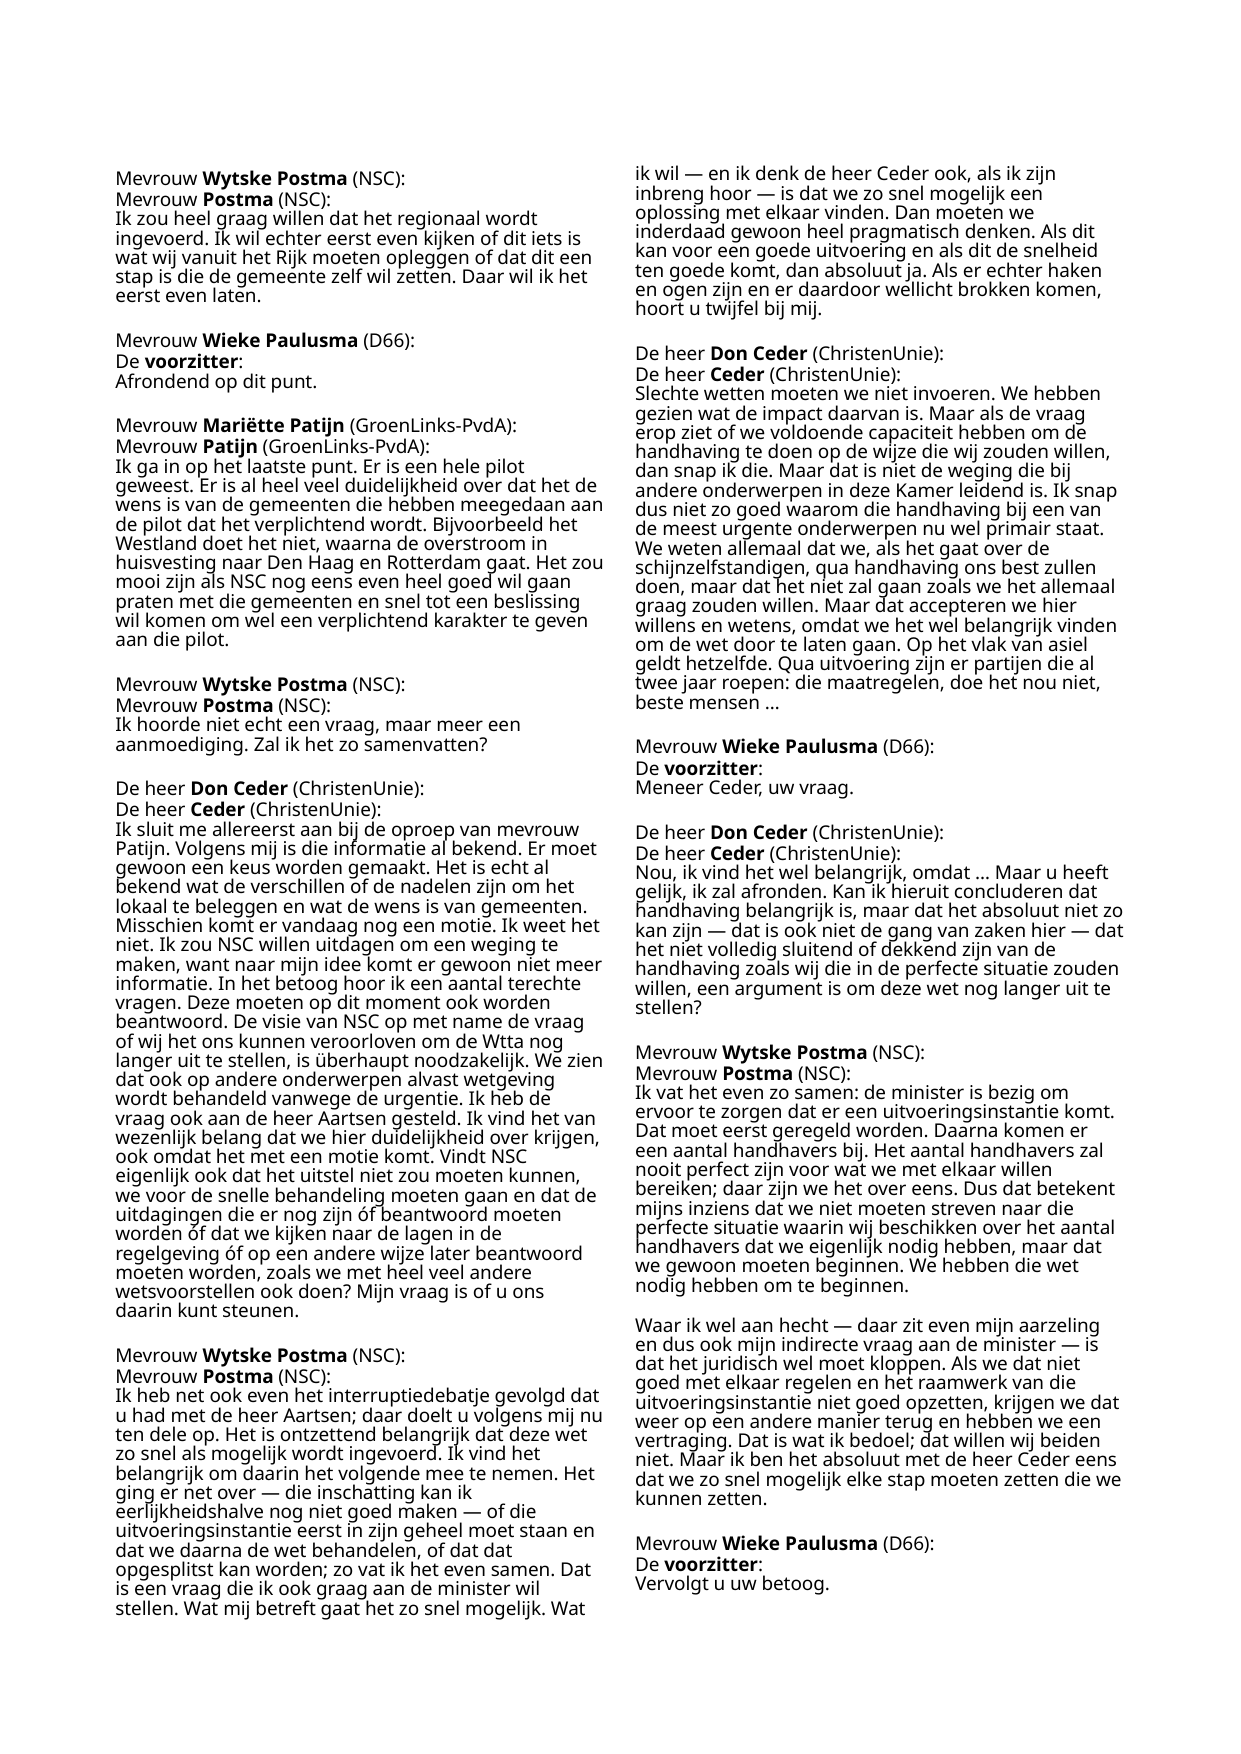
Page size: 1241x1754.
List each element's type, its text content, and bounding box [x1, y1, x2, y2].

text Ik sluit me allereerst aan bij de oproep van mevrouw Patijn. Volgens mij is die informatie al bekend. Er moet gewoon een keus worden gemaakt. Het is echt al bekend wat de verschillen of de nadelen zijn om het lokaal te beleggen en wat de wens is van gemeenten. Misschien komt er vandaag nog een motie. Ik weet het niet. Ik zou NSC willen uitdagen om een weging te maken, want naar mijn idee komt er gewoon niet meer informatie. In het betoog hoor ik een aantal terechte vragen. Deze moeten op dit moment ook worden beantwoord. De visie van NSC op met name de vraag of wij het ons kunnen veroorloven om de Wtta nog langer uit te stellen, is überhaupt noodzakelijk. We zien dat ook op andere onderwerpen alvast wetgeving wordt behandeld vanwege de urgentie. Ik heb de vraag ook aan de heer Aartsen gesteld. Ik vind het van wezenlijk belang dat we hier duidelijkheid over krijgen, ook omdat het met een motie komt. Vindt NSC eigenlijk ook dat het uitstel niet zou moeten kunnen, we voor de snelle behandeling moeten gaan en dat de uitdagingen die er nog zijn óf beantwoord moeten worden óf dat we kijken naar de lagen in de regelgeving óf op een andere wijze later beantwoord moeten worden, zoals we met heel veel andere wetsvoorstellen ook doen? Mijn vraag is of u ons daarin kunt steunen. [115, 821, 605, 1322]
text Afrondend op dit punt. [115, 373, 605, 392]
text Mevrouw Mariëtte Patijn (GroenLinks-PvdA): [115, 413, 605, 438]
text De heer Ceder (ChristenUnie): [635, 366, 1125, 385]
text De heer Don Ceder (ChristenUnie): [635, 340, 1125, 366]
text Nou, ik vind het wel belangrijk, omdat … Maar u heeft gelijk, ik zal afronden. Kan ik hieruit concluderen dat handhaving belangrijk is, maar dat het absoluut niet zo kan zijn — dat is ook niet de gang van zaken hier — dat het niet volledig sluitend of dekkend zijn van de handhaving zoals wij die in de perfecte situatie zouden willen, een argument is om deze wet nog langer uit te stellen? [635, 864, 1125, 1018]
text Ik vat het even zo samen: de minister is bezig om ervoor te zorgen dat er een uitvoeringsinstantie komt. Dat moet eerst geregeld worden. Daarna komen er een aantal handhavers bij. Het aantal handhavers zal nooit perfect zijn voor wat we met elkaar willen bereiken; daar zijn we het over eens. Dus dat betekent mijns inziens dat we niet moeten streven naar die perfecte situatie waarin wij beschikken over het aantal handhavers dat we eigenlijk nodig hebben, maar dat we gewoon moeten beginnen. We hebben die wet nodig hebben om te beginnen. [635, 1084, 1125, 1296]
text Slechte wetten moeten we niet invoeren. We hebben gezien wat de impact daarvan is. Maar als de vraag erop ziet of we voldoende capaciteit hebben om de handhaving te doen op de wijze die wij zouden willen, dan snap ik die. Maar dat is niet de weging die bij andere onderwerpen in deze Kamer leidend is. Ik snap dus niet zo goed waarom die handhaving bij een van de meest urgente onderwerpen nu wel primair staat. We weten allemaal dat we, als het gaat over de schijnzelfstandigen, qua handhaving ons best zullen doen, maar dat het niet zal gaan zoals we het allemaal graag zouden willen. Maar dat accepteren we hier willens en wetens, omdat we het wel belangrijk vinden om de wet door te laten gaan. Op het vlak van asiel geldt hetzelfde. Qua uitvoering zijn er partijen die al twee jaar roepen: die maatregelen, doe het nou niet, beste mensen … [635, 385, 1125, 713]
text Ik hoorde niet echt een vraag, maar meer een aanmoediging. Zal ik het zo samenvatten? [115, 716, 605, 755]
text De heer Ceder (ChristenUnie): [115, 801, 605, 821]
text Vervolgt u uw betoog. [635, 1575, 1125, 1594]
text Mevrouw Postma (NSC): [115, 697, 605, 716]
text Mevrouw Wieke Paulusma (D66): [635, 734, 1125, 759]
text Ik ga in op het laatste punt. Er is een hele pilot geweest. Er is al heel veel duidelijkheid over dat het de wens is van de gemeenten die hebben meegedaan aan de pilot dat het verplichtend wordt. Bijvoorbeeld het Westland doet het niet, waarna de overstroom in huisvesting naar Den Haag en Rotterdam gaat. Het zou mooi zijn als NSC nog eens even heel goed wil gaan praten met die gemeenten en snel tot een beslissing wil komen om wel een verplichtend karakter te geven aan die pilot. [115, 458, 605, 650]
text Meneer Ceder, uw vraag. [635, 779, 1125, 798]
text Mevrouw Postma (NSC): [115, 1368, 605, 1387]
text Mevrouw Postma (NSC): [635, 1064, 1125, 1084]
text De voorzitter: [115, 353, 605, 373]
text De heer Don Ceder (ChristenUnie): [635, 819, 1125, 844]
text Mevrouw Wytske Postma (NSC): [635, 1039, 1125, 1064]
text Mevrouw Postma (NSC): [115, 191, 605, 210]
text Waar ik wel aan hecht — daar zit even mijn aarzeling en dus ook mijn indirecte vraag aan de minister — is dat het juridisch wel moet kloppen. Als we dat niet goed met elkaar regelen en het raamwerk van die uitvoeringsinstantie niet goed opzetten, krijgen we dat weer op een andere manier terug en hebben we een vertraging. Dat is wat ik bedoel; dat willen wij beiden niet. Maar ik ben het absoluut met de heer Ceder eens dat we zo snel mogelijk elke stap moeten zetten die we kunnen zetten. [635, 1317, 1125, 1509]
text Ik zou heel graag willen dat het regionaal wordt ingevoerd. Ik wil echter eerst even kijken of dit iets is wat wij vanuit het Rijk moeten opleggen of dat dit een stap is die de gemeente zelf wil zetten. Daar wil ik het eerst even laten. [115, 210, 605, 307]
text Mevrouw Patijn (GroenLinks-PvdA): [115, 438, 605, 458]
text Mevrouw Wytske Postma (NSC): [115, 671, 605, 697]
text Mevrouw Wieke Paulusma (D66): [115, 328, 605, 353]
text De voorzitter: [635, 1556, 1125, 1575]
text De voorzitter: [635, 759, 1125, 779]
text Mevrouw Wieke Paulusma (D66): [635, 1530, 1125, 1556]
text ik wil — en ik denk de heer Ceder ook, als ik zijn inbreng hoor — is dat we zo snel mogelijk een oplossing met elkaar vinden. Dan moeten we inderdaad gewoon heel pragmatisch denken. Als dit kan voor een goede uitvoering en als dit de snelheid ten goede komt, dan absoluut ja. Als er echter haken en ogen zijn en er daardoor wellicht brokken komen, hoort u twijfel bij mij. [635, 165, 1125, 319]
text Mevrouw Wytske Postma (NSC): [115, 1342, 605, 1368]
text Mevrouw Wytske Postma (NSC): [115, 165, 605, 191]
text De heer Don Ceder (ChristenUnie): [115, 776, 605, 801]
text De heer Ceder (ChristenUnie): [635, 844, 1125, 864]
text Ik heb net ook even het interruptiedebatje gevolgd dat u had met de heer Aartsen; daar doelt u volgens mij nu ten dele op. Het is ontzettend belangrijk dat deze wet zo snel als mogelijk wordt ingevoerd. Ik vind het belangrijk om daarin het volgende mee te nemen. Het ging er net over — die inschatting kan ik eerlijkheidshalve nog niet goed maken — of die uitvoeringsinstantie eerst in zijn geheel moet staan en dat we daarna de wet behandelen, of dat dat opgesplitst kan worden; zo vat ik het even samen. Dat is een vraag die ik ook graag aan de minister wil stellen. Wat mij betreft gaat het zo snel mogelijk. Wat [115, 1387, 605, 1619]
